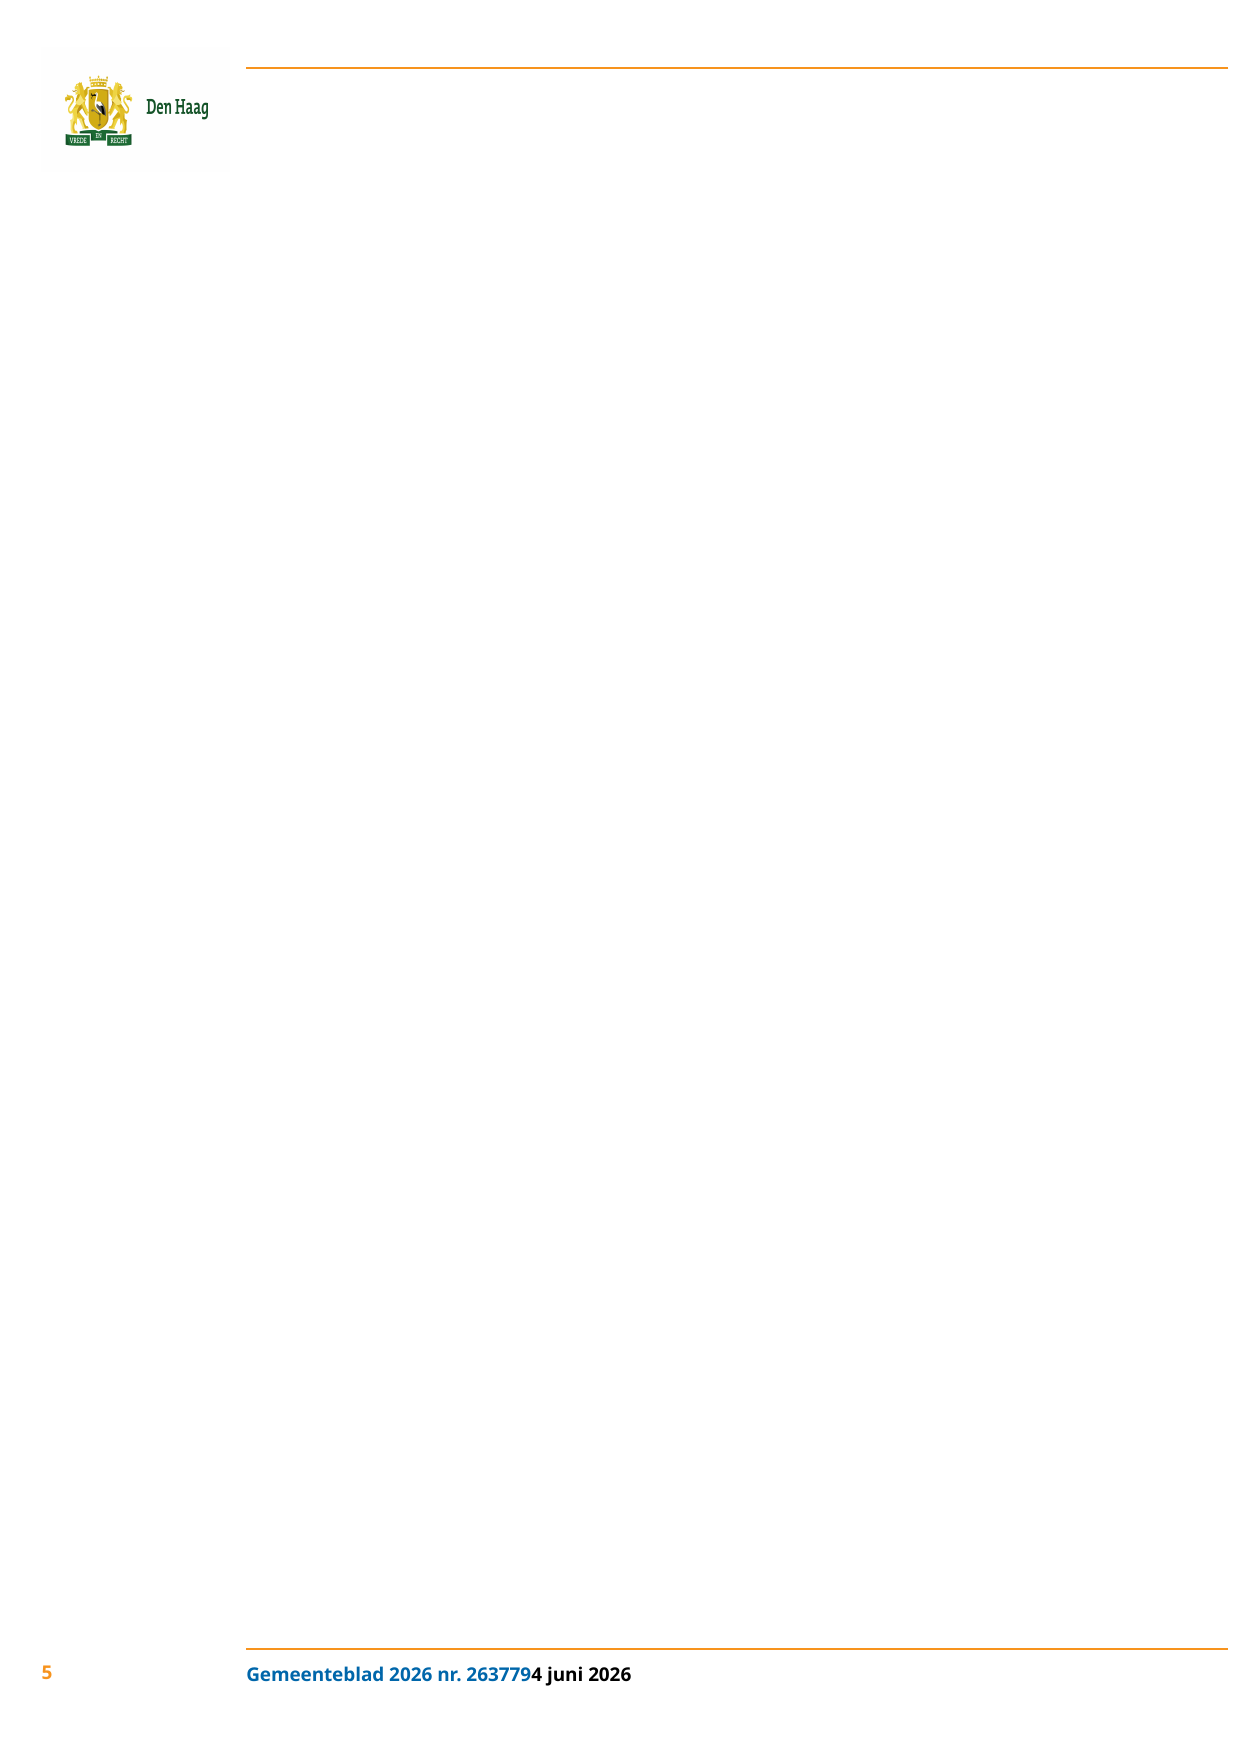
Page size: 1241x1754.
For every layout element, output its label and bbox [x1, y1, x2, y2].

picture [41, 47, 231, 172]
